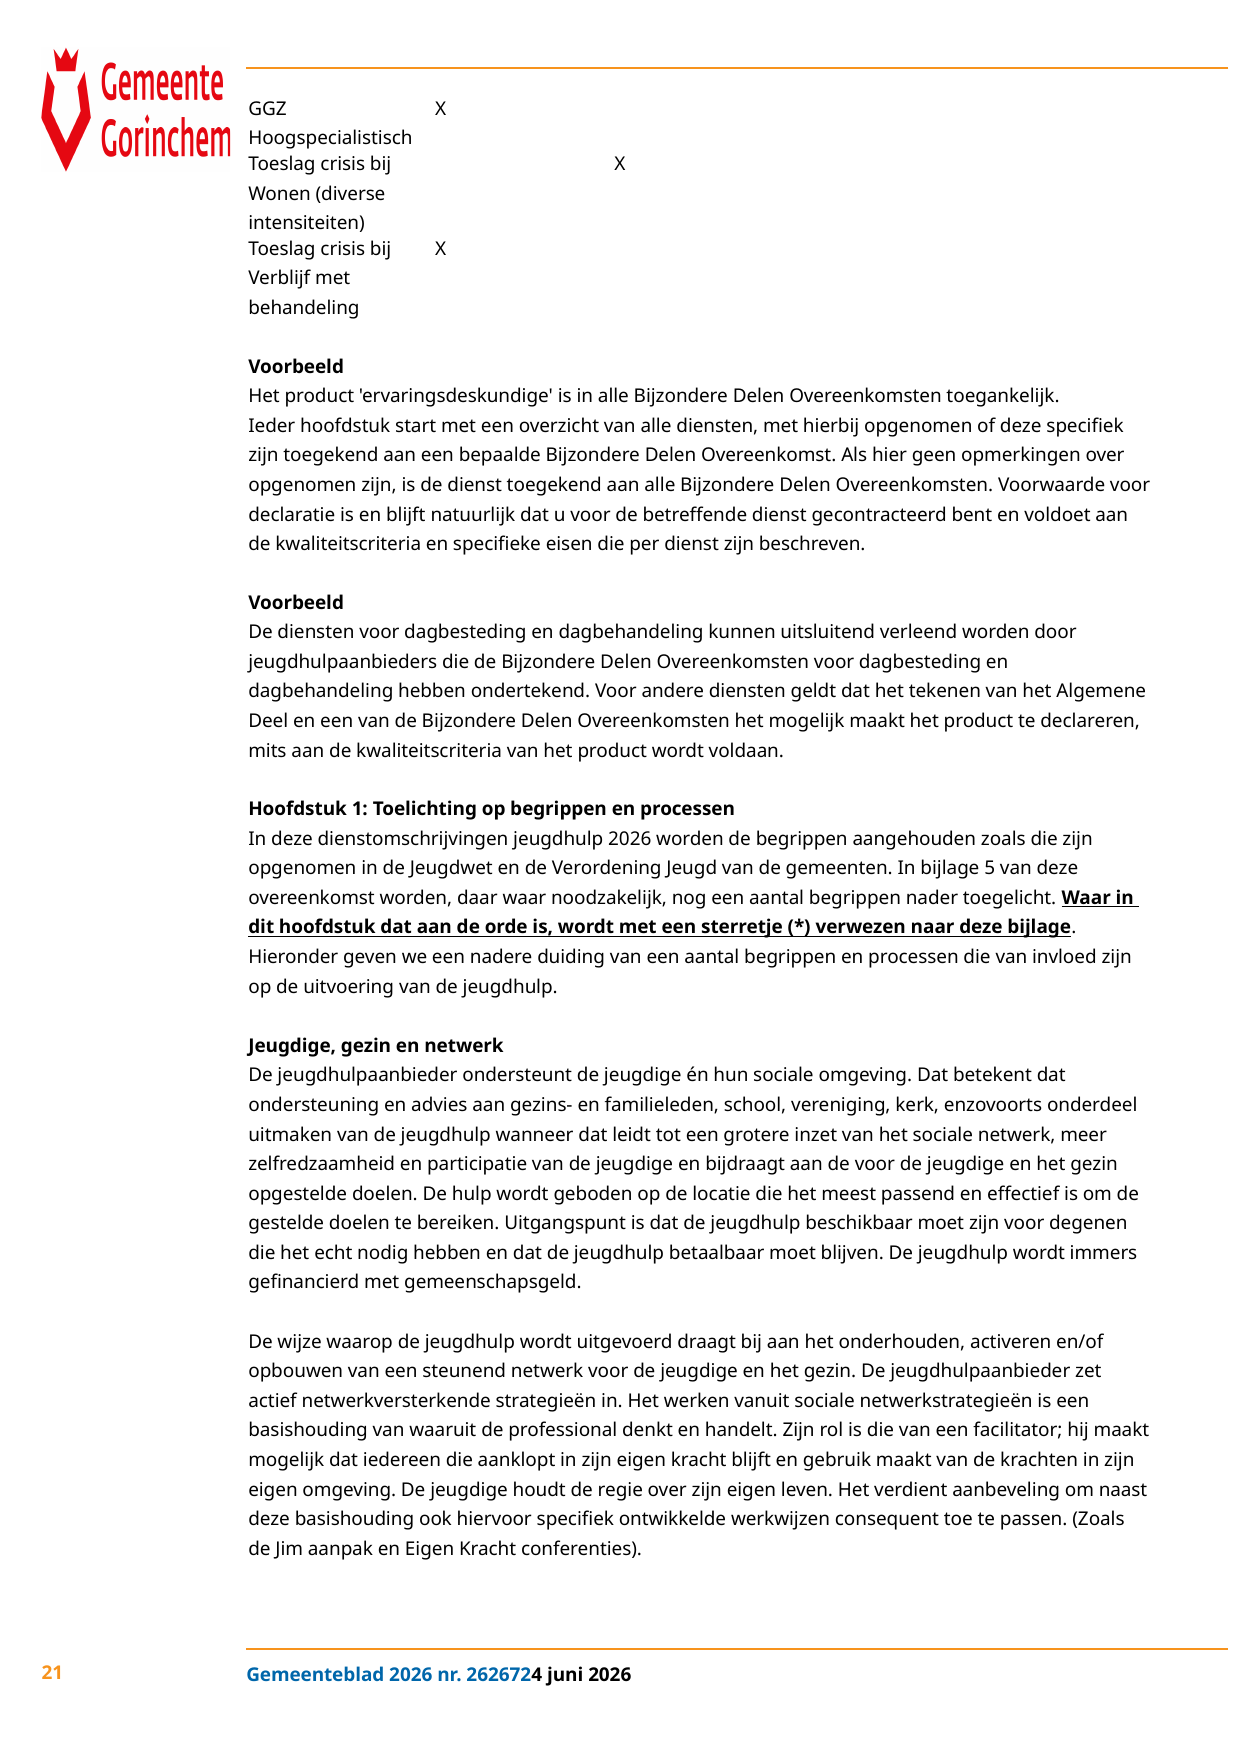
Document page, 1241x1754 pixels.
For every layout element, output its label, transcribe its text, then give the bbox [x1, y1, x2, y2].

text In deze dienstomschrijvingen jeugdhulp 2026 worden de begrippen aangehouden zoals die zijn opgenomen in de Jeugdwet en de Verordening Jeugd van de gemeenten. In bijlage 5 van deze overeenkomst worden, daar waar noodzakelijk, nog een aantal begrippen nader toegelicht. Waar in dit hoofdstuk dat aan de orde is, wordt met een sterretje (*) verwezen naar deze bijlage. Hieronder geven we een nadere duiding van een aantal begrippen en processen die van invloed zijn op de uitvoering van de jeugdhulp. [248, 825, 1152, 999]
table_cell Toeslag crisis bij Wonen (diverse intensiteiten) [248, 150, 435, 235]
table_header Voorbeeld De diensten voor dagbesteding en dagbehandeling kunnen uitsluitend verleend worden door jeugdhulpaanbieders die de Bijzondere Delen Overeenkomsten voor dagbesteding en dagbehandeling hebben ondertekend. Voor andere diensten geldt dat het tekenen van het Algemene Deel en een van de Bijzondere Delen Overeenkomsten het mogelijk maakt het product te declareren, mits aan de kwaliteitscriteria van het product wordt voldaan. [248, 589, 1152, 763]
table_cell [793, 150, 972, 235]
table_cell [614, 95, 793, 150]
table_header Voorbeeld Het product 'ervaringsdeskundige' is in alle Bijzondere Delen Overeenkomsten toegankelijk. Ieder hoofdstuk start met een overzicht van alle diensten, met hierbij opgenomen of deze specifiek zijn toegekend aan een bepaalde Bijzondere Delen Overeenkomst. Als hier geen opmerkingen over opgenomen zijn, is de dienst toegekend aan alle Bijzondere Delen Overeenkomsten. Voorwaarde voor declaratie is en blijft natuurlijk dat u voor de betreffende dienst gecontracteerd bent en voldoet aan de kwaliteitscriteria en specifieke eisen die per dienst zijn beschreven. [248, 353, 1152, 556]
table_cell X [614, 150, 793, 235]
text De wijze waarop de jeugdhulp wordt uitgevoerd draagt bij aan het onderhouden, activeren en/of opbouwen van een steunend netwerk voor de jeugdige en het gezin. De jeugdhulpaanbieder zet actief netwerkversterkende strategieën in. Het werken vanuit sociale netwerkstrategieën is een basishouding van waaruit de professional denkt en handelt. Zijn rol is die van een facilitator; hij maakt mogelijk dat iedereen die aanklopt in zijn eigen kracht blijft en gebruik maakt van de krachten in zijn eigen omgeving. De jeugdige houdt de regie over zijn eigen leven. Het verdient aanbeveling om naast deze basishouding ook hiervoor specifiek ontwikkelde werkwijzen consequent toe te passen. (Zoals de Jim aanpak en Eigen Kracht conferenties). [248, 1328, 1152, 1561]
table_cell [614, 235, 793, 320]
table_cell [793, 95, 972, 150]
table_cell [973, 235, 1152, 320]
table_cell [793, 235, 972, 320]
table_cell GGZ Hoogspecialistisch [248, 95, 435, 150]
picture [41, 47, 231, 172]
text Hoofdstuk 1: Toelichting op begrippen en processen [248, 795, 1152, 821]
table_cell [435, 150, 614, 235]
text Jeugdige, gezin en netwerk [248, 1032, 1152, 1058]
table_cell [973, 150, 1152, 235]
table_cell X [435, 95, 614, 150]
table_cell X [435, 235, 614, 320]
table_cell [973, 95, 1152, 150]
table_cell Toeslag crisis bij Verblijf met behandeling [248, 235, 435, 320]
text De jeugdhulpaanbieder ondersteunt de jeugdige én hun sociale omgeving. Dat betekent dat ondersteuning en advies aan gezins- en familieleden, school, vereniging, kerk, enzovoorts onderdeel uitmaken van de jeugdhulp wanneer dat leidt tot een grotere inzet van het sociale netwerk, meer zelfredzaamheid en participatie van de jeugdige en bijdraagt aan de voor de jeugdige en het gezin opgestelde doelen. De hulp wordt geboden op de locatie die het meest passend en effectief is om de gestelde doelen te bereiken. Uitgangspunt is dat de jeugdhulp beschikbaar moet zijn voor degenen die het echt nodig hebben en dat de jeugdhulp betaalbaar moet blijven. De jeugdhulp wordt immers gefinancierd met gemeenschapsgeld. [248, 1062, 1152, 1294]
